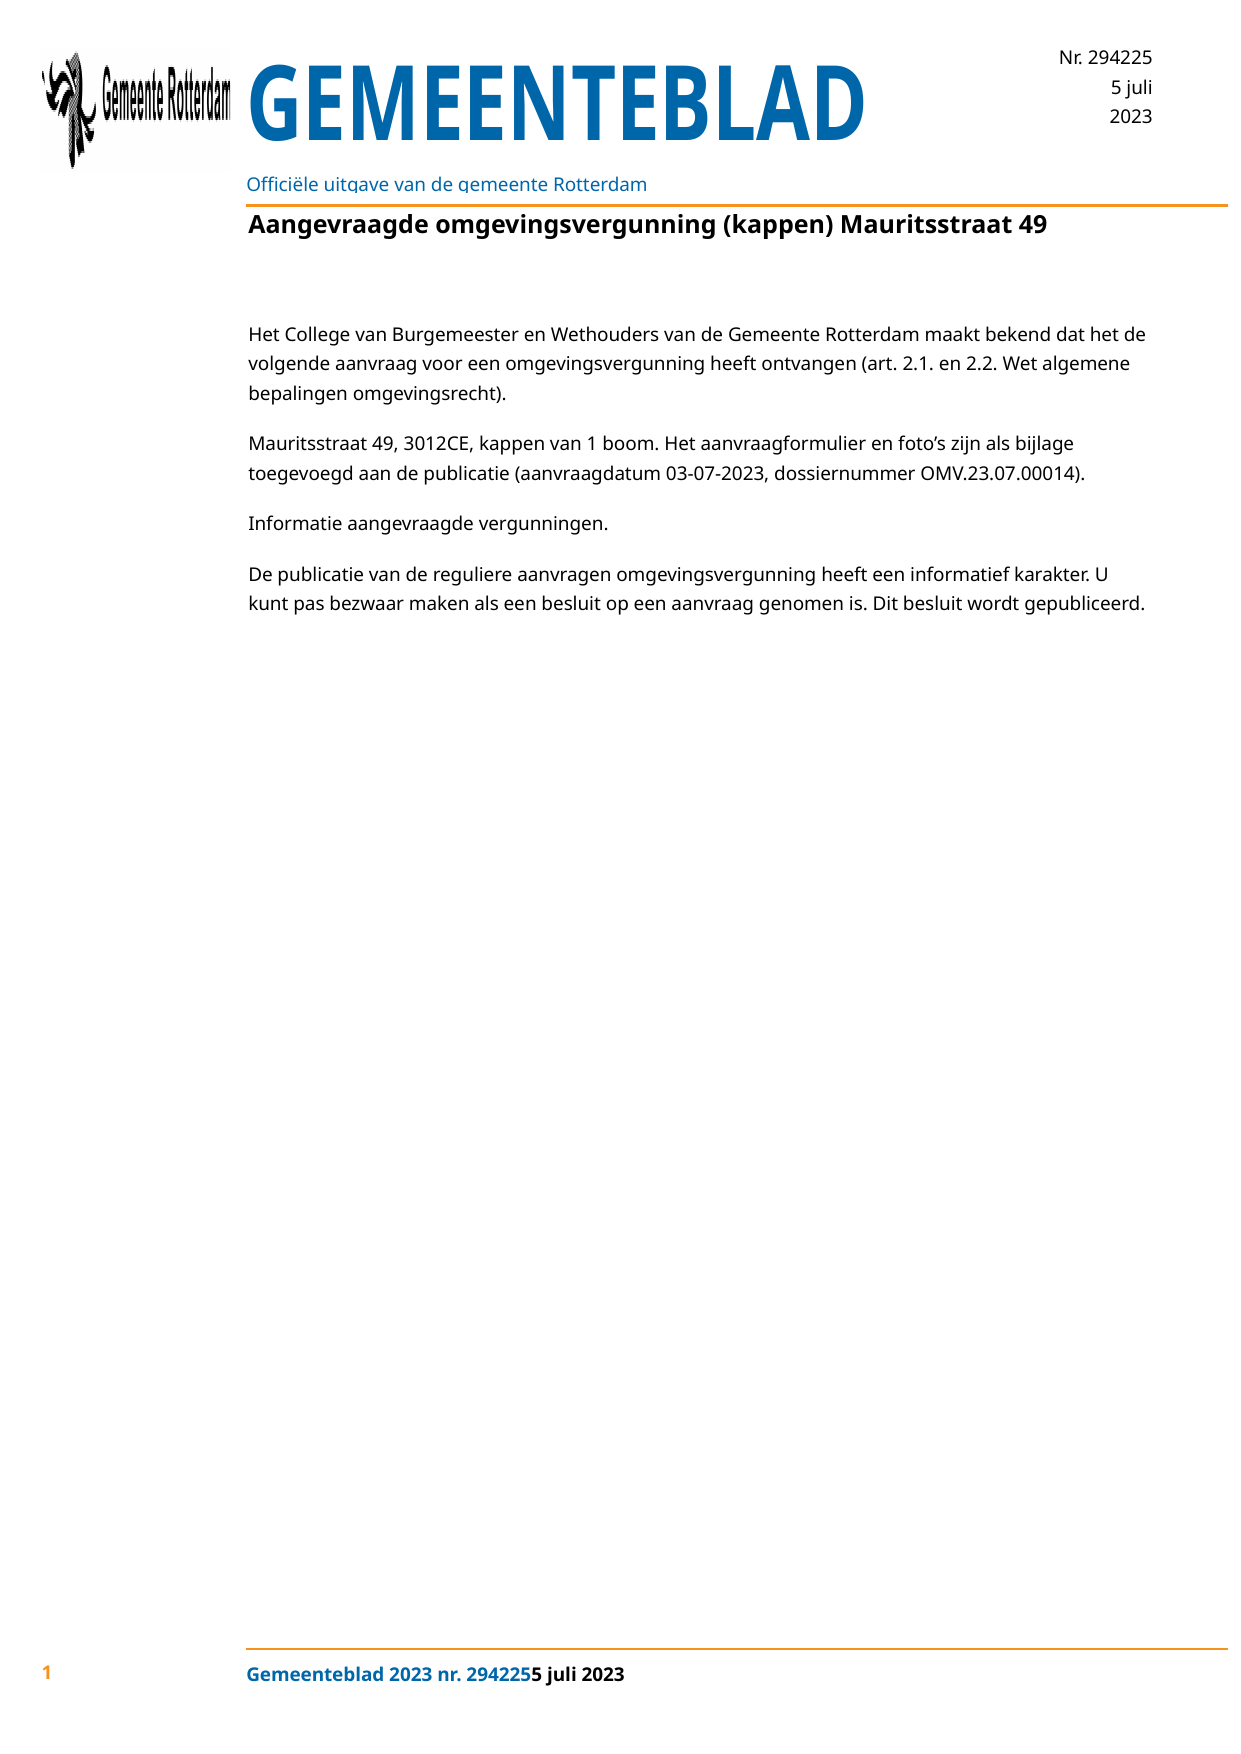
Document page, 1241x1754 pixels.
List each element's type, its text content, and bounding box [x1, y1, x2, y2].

text Mauritsstraat 49, 3012CE, kappen van 1 boom. Het aanvraagformulier en foto’s zijn als bijlage toegevoegd aan de publicatie (aanvraagdatum 03-07-2023, dossiernummer OMV.23.07.00014). [248, 430, 1152, 486]
text Het College van Burgemeester en Wethouders van de Gemeente Rotterdam maakt bekend dat het de volgende aanvraag voor een omgevingsvergunning heeft ontvangen (art. 2.1. en 2.2. Wet algemene bepalingen omgevingsrecht). [248, 321, 1152, 406]
picture [41, 47, 231, 172]
text De publicatie van de reguliere aanvragen omgevingsvergunning heeft een informatief karakter. U kunt pas bezwaar maken als een besluit op een aanvraag genomen is. Dit besluit wordt gepubliceerd. [248, 561, 1152, 616]
text Aangevraagde omgevingsvergunning (kappen) Mauritsstraat 49 [248, 207, 1152, 241]
text Informatie aangevraagde vergunningen. [248, 510, 1152, 536]
